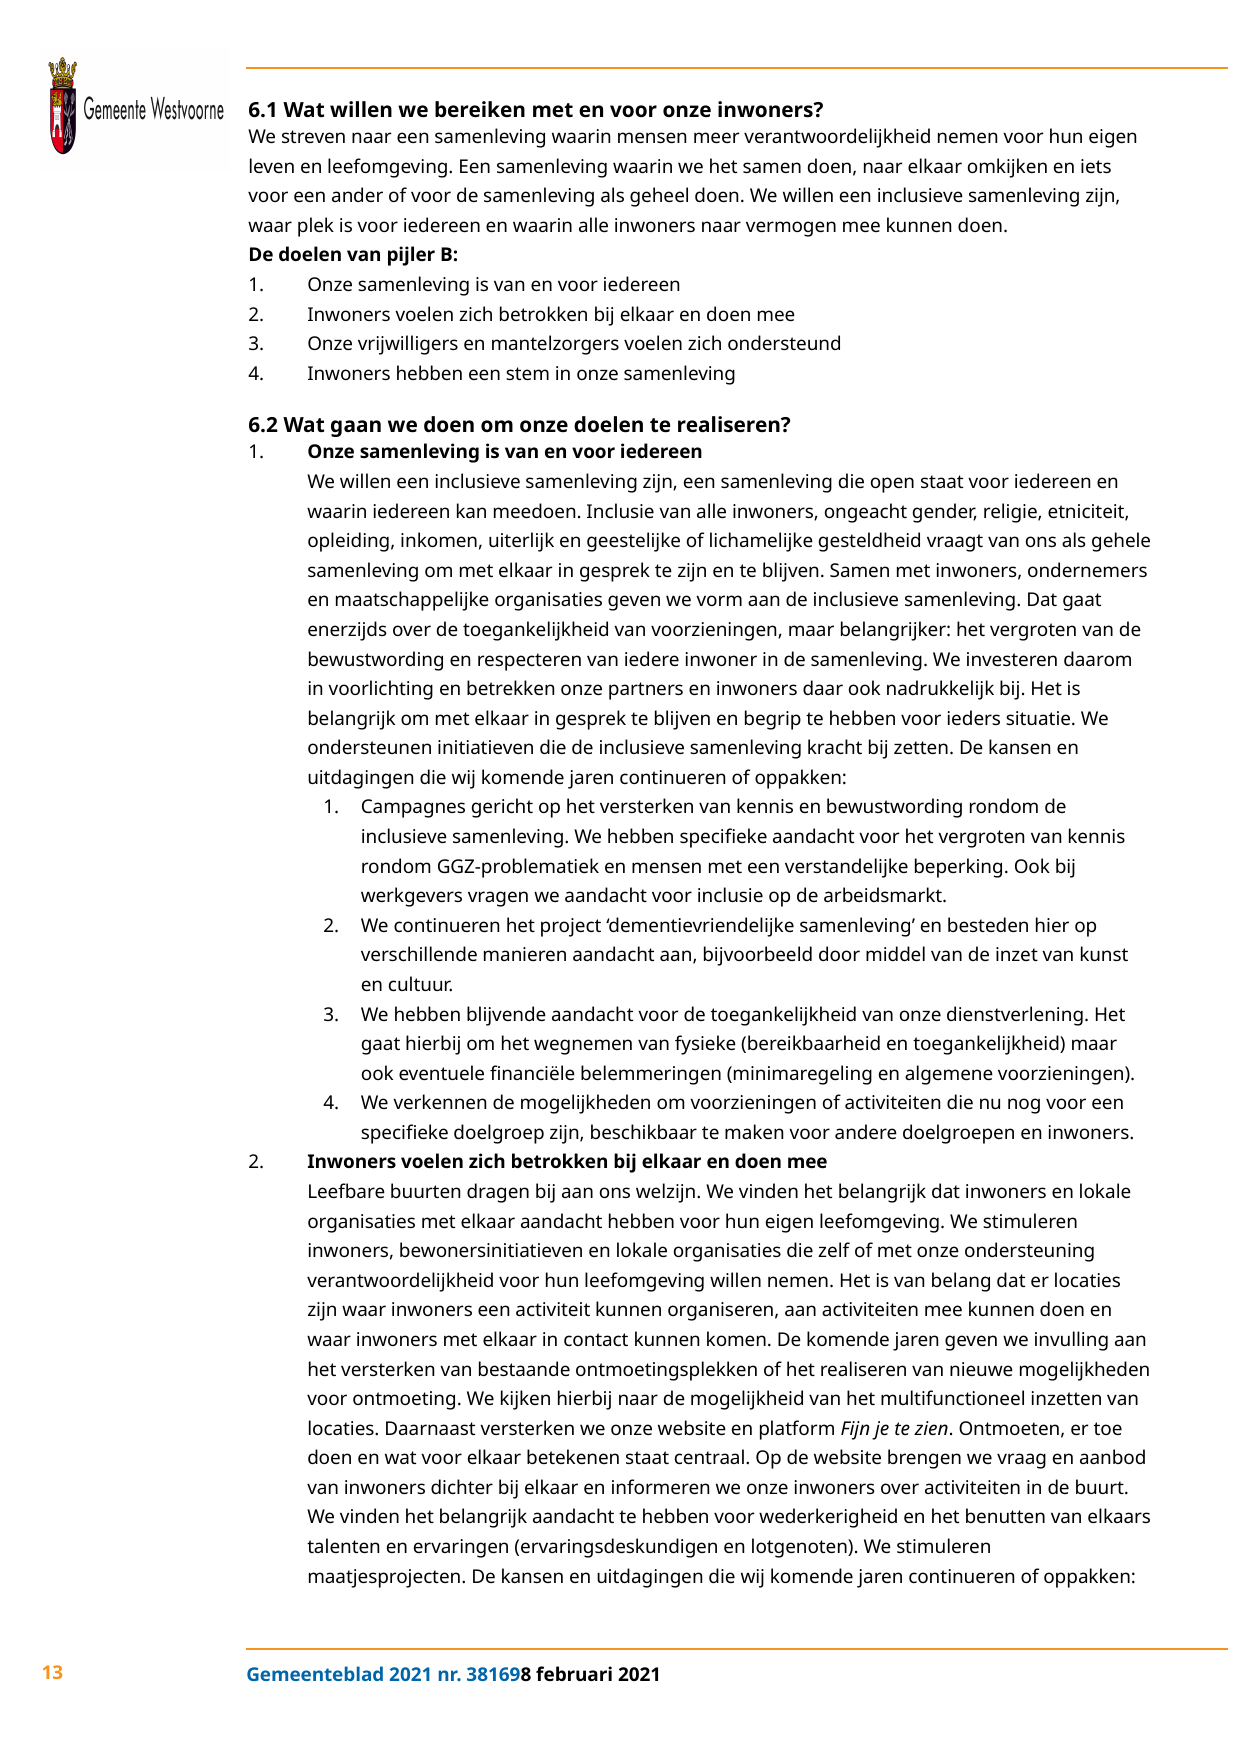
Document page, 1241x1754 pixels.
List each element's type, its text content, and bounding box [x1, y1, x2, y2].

list Inwoners voelen zich betrokken bij elkaar en doen mee [248, 301, 1152, 326]
list Onze samenleving is van en voor iedereen [248, 271, 1152, 297]
list We verkennen de mogelijkheden om voorzieningen of activiteiten die nu nog voor een specifieke doelgroep zijn, beschikbaar te maken voor andere doelgroepen en inwoners. [323, 1089, 1152, 1145]
list Inwoners hebben een stem in onze samenleving [248, 360, 1152, 386]
text 6.2 Wat gaan we doen om onze doelen te realiseren? [248, 410, 1152, 439]
list Onze samenleving is van en voor iedereen [248, 439, 1152, 464]
picture [41, 47, 231, 172]
list Onze vrijwilligers en mantelzorgers voelen zich ondersteund [248, 330, 1152, 356]
list We hebben blijvende aandacht voor de toegankelijkheid van onze dienstverlening. Het gaat hierbij om het wegnemen van fysieke (bereikbaarheid en toegankelijkheid) maar ook eventuele financiële belemmeringen (minimaregeling en algemene voorzieningen). [323, 1001, 1152, 1086]
list We continueren het project ‘dementievriendelijke samenleving’ en besteden hier op verschillende manieren aandacht aan, bijvoorbeeld door middel van de inzet van kunst en cultuur. [323, 912, 1152, 997]
text We streven naar een samenleving waarin mensen meer verantwoordelijkheid nemen voor hun eigen leven en leefomgeving. Een samenleving waarin we het samen doen, naar elkaar omkijken en iets voor een ander of voor de samenleving als geheel doen. We willen een inclusieve samenleving zijn, waar plek is voor iedereen en waarin alle inwoners naar vermogen mee kunnen doen. [248, 123, 1152, 238]
list Inwoners voelen zich betrokken bij elkaar en doen mee [248, 1149, 1152, 1174]
text De doelen van pijler B: [248, 242, 1152, 267]
list Campagnes gericht op het versterken van kennis en bewustwording rondom de inclusieve samenleving. We hebben specifieke aandacht voor het vergroten van kennis rondom GGZ-problematiek en mensen met een verstandelijke beperking. Ook bij werkgevers vragen we aandacht voor inclusie op de arbeidsmarkt. [323, 794, 1152, 908]
text 6.1 Wat willen we bereiken met en voor onze inwoners? [248, 95, 1152, 123]
list Leefbare buurten dragen bij aan ons welzijn. We vinden het belangrijk dat inwoners en lokale organisaties met elkaar aandacht hebben voor hun eigen leefomgeving. We stimuleren inwoners, bewonersinitiatieven en lokale organisaties die zelf of met onze ondersteuning verantwoordelijkheid voor hun leefomgeving willen nemen. Het is van belang dat er locaties zijn waar inwoners een activiteit kunnen organiseren, aan activiteiten mee kunnen doen en waar inwoners met elkaar in contact kunnen komen. De komende jaren geven we invulling aan het versterken van bestaande ontmoetingsplekken of het realiseren van nieuwe mogelijkheden voor ontmoeting. We kijken hierbij naar de mogelijkheid van het multifunctioneel inzetten van locaties. Daarnaast versterken we onze website en platform Fijn je te zien. Ontmoeten, er toe doen en wat voor elkaar betekenen staat centraal. Op de website brengen we vraag en aanbod van inwoners dichter bij elkaar en informeren we onze inwoners over activiteiten in de buurt. We vinden het belangrijk aandacht te hebben voor wederkerigheid en het benutten van elkaars talenten en ervaringen (ervaringsdeskundigen en lotgenoten). We stimuleren maatjesprojecten. De kansen en uitdagingen die wij komende jaren continueren of oppakken: [248, 1178, 1152, 1589]
list We willen een inclusieve samenleving zijn, een samenleving die open staat voor iedereen en waarin iedereen kan meedoen. Inclusie van alle inwoners, ongeacht gender, religie, etniciteit, opleiding, inkomen, uiterlijk en geestelijke of lichamelijke gesteldheid vraagt van ons als gehele samenleving om met elkaar in gesprek te zijn en te blijven. Samen met inwoners, ondernemers en maatschappelijke organisaties geven we vorm aan de inclusieve samenleving. Dat gaat enerzijds over de toegankelijkheid van voorzieningen, maar belangrijker: het vergroten van de bewustwording en respecteren van iedere inwoner in de samenleving. We investeren daarom in voorlichting en betrekken onze partners en inwoners daar ook nadrukkelijk bij. Het is belangrijk om met elkaar in gesprek te blijven en begrip te hebben voor ieders situatie. We ondersteunen initiatieven die de inclusieve samenleving kracht bij zetten. De kansen en uitdagingen die wij komende jaren continueren of oppakken: [248, 468, 1152, 790]
